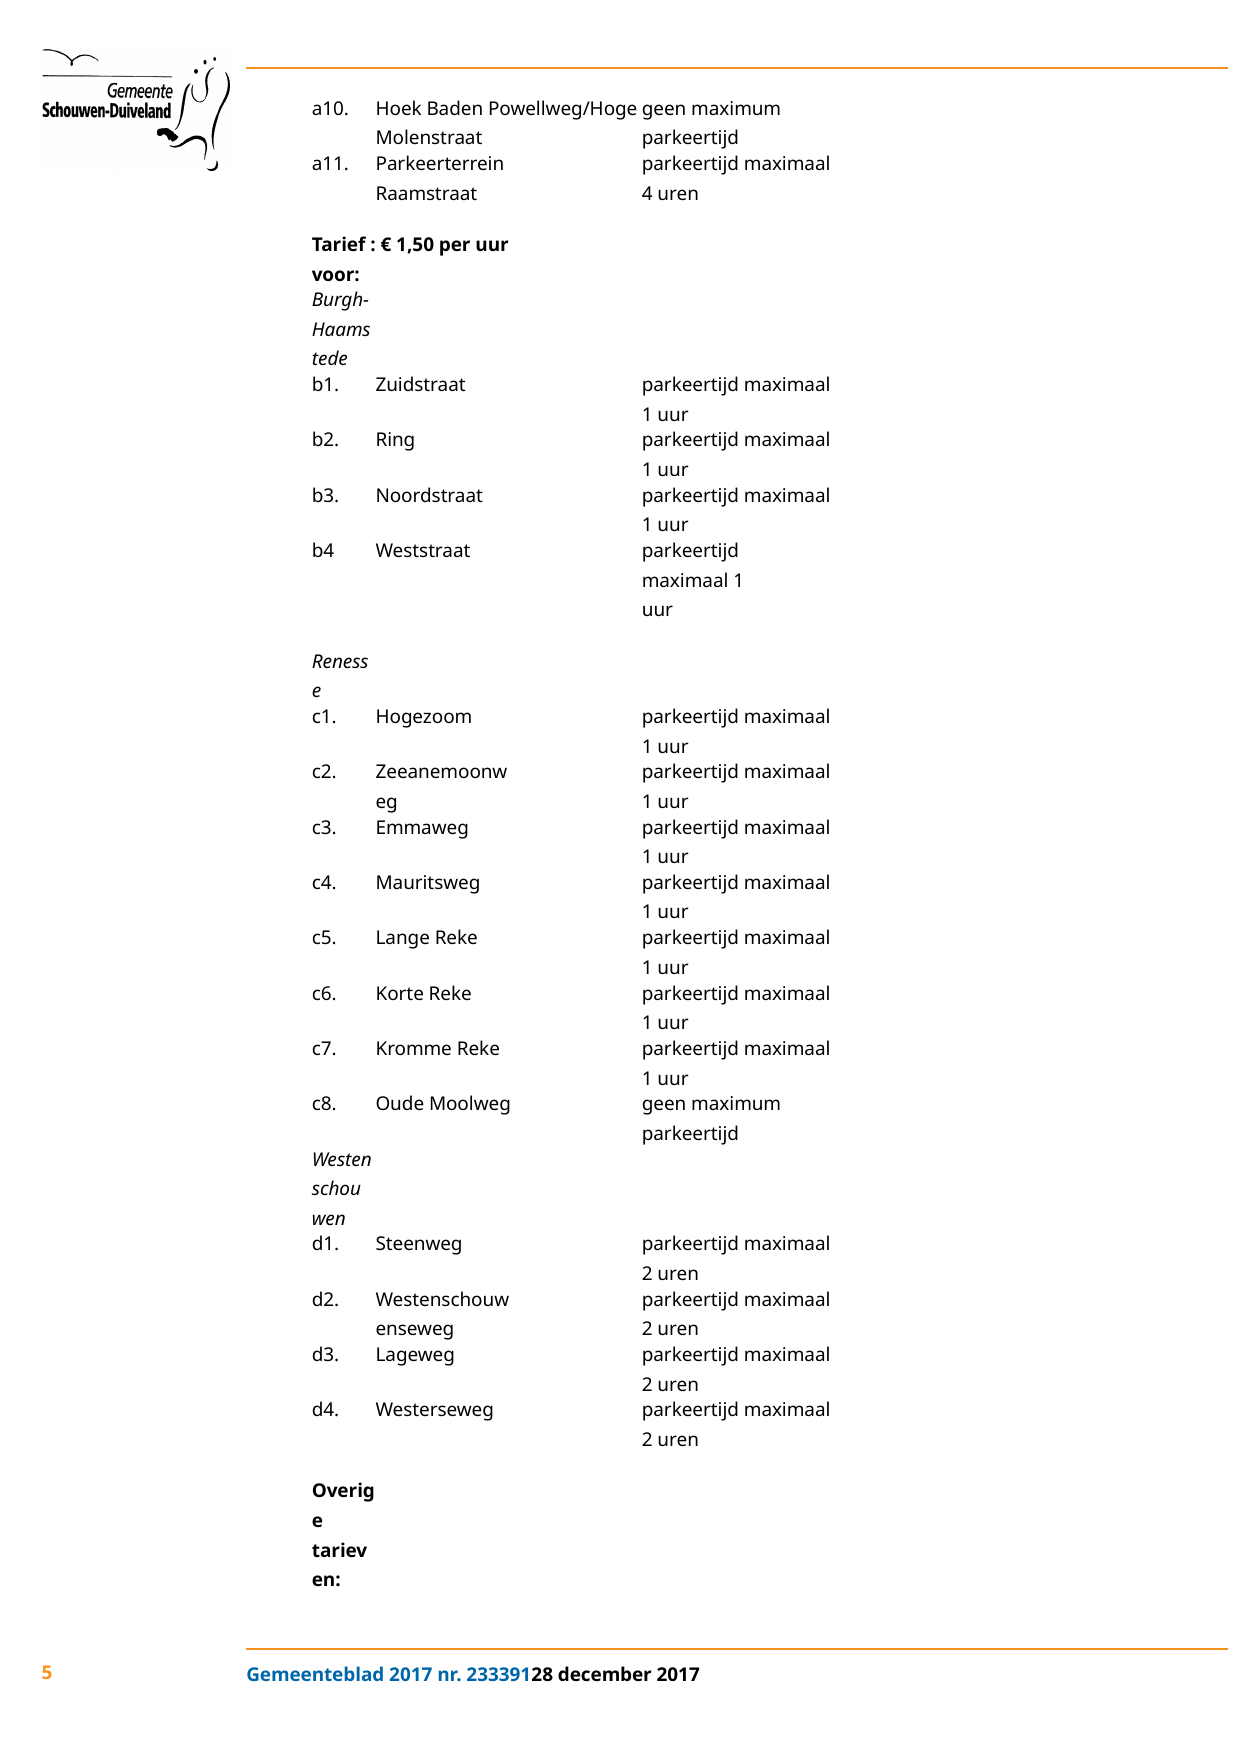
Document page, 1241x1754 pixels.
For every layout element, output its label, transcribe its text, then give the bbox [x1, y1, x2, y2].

table_cell Westerseweg [375, 1397, 514, 1452]
table_cell [642, 648, 769, 703]
table_cell parkeertijd maximaal 1 uur [642, 537, 769, 622]
table_cell [248, 231, 312, 286]
table_cell [248, 427, 312, 482]
table_cell parkeertijd maximaal 1 uur [642, 814, 833, 869]
table_cell Oude Moolweg [375, 1090, 514, 1146]
table_cell Steenweg [375, 1231, 514, 1286]
table_cell [514, 925, 642, 980]
table_cell [642, 1478, 769, 1592]
table_cell parkeertijd maximaal 1 uur [642, 980, 833, 1035]
table_cell [833, 1452, 896, 1478]
table_cell Emmaweg [375, 814, 514, 869]
table_cell geen maximum parkeertijd [642, 95, 833, 150]
table_cell [514, 482, 642, 537]
table_cell [833, 759, 896, 814]
table_cell [375, 648, 514, 703]
table_cell [833, 231, 896, 286]
table_cell Burgh-Haamstede [312, 286, 375, 371]
table_cell [248, 1286, 312, 1341]
table_cell [514, 1231, 642, 1286]
table_cell [248, 703, 312, 758]
table_cell [769, 205, 833, 231]
table_cell [375, 205, 514, 231]
table_cell b3. [312, 482, 375, 537]
table_cell [514, 869, 642, 924]
table_cell [833, 814, 896, 869]
table_cell parkeertijd maximaal 2 uren [642, 1231, 833, 1286]
table_cell Renesse [312, 648, 375, 703]
table_cell [248, 1478, 312, 1592]
table_cell c6. [312, 980, 375, 1035]
table_cell c7. [312, 1035, 375, 1090]
table_cell [248, 1090, 312, 1146]
table_cell d3. [312, 1341, 375, 1397]
table_cell [248, 286, 312, 371]
table_cell [833, 1090, 896, 1146]
table_cell c3. [312, 814, 375, 869]
table_cell [375, 1146, 514, 1231]
table_cell [375, 1452, 514, 1478]
table_cell [248, 1397, 312, 1452]
picture [41, 47, 231, 172]
table_cell [833, 1397, 896, 1452]
table_cell [514, 1478, 642, 1592]
table_cell [833, 648, 896, 703]
table_cell [248, 482, 312, 537]
table_cell d1. [312, 1231, 375, 1286]
table_cell [833, 1231, 896, 1286]
table_cell [642, 622, 769, 648]
table_cell parkeertijd maximaal 1 uur [642, 703, 833, 758]
table_cell [833, 622, 896, 648]
table_cell Zuidstraat [375, 371, 514, 427]
table_cell [375, 1478, 514, 1592]
table_cell a11. [312, 150, 375, 205]
table_cell [514, 1146, 642, 1231]
table_cell geen maximum parkeertijd [642, 1090, 833, 1146]
table_cell [248, 1341, 312, 1397]
table_cell c4. [312, 869, 375, 924]
table_cell [514, 1286, 642, 1341]
table_cell [833, 1341, 896, 1397]
table_cell [833, 1146, 896, 1231]
table_cell [833, 869, 896, 924]
table_cell [248, 648, 312, 703]
table_cell [514, 980, 642, 1035]
table_cell b1. [312, 371, 375, 427]
table_cell Hoek Baden Powellweg/Hoge Molenstraat [375, 95, 642, 150]
table_cell c5. [312, 925, 375, 980]
table_cell [514, 205, 642, 231]
table_cell parkeertijd maximaal 1 uur [642, 371, 833, 427]
table_cell [833, 371, 896, 427]
table_cell Noordstraat [375, 482, 514, 537]
table_cell Westenschouwenseweg [375, 1286, 514, 1341]
table_cell [833, 925, 896, 980]
table_cell [833, 95, 896, 150]
table_cell Zeeanemoonweg [375, 759, 514, 814]
table_cell [248, 1452, 312, 1478]
table_cell [248, 537, 312, 622]
table_cell [769, 1146, 833, 1231]
table_cell [642, 1146, 769, 1231]
table_cell [769, 648, 833, 703]
table_cell parkeertijd maximaal 4 uren [642, 150, 833, 205]
table_cell [312, 1452, 375, 1478]
table_cell [514, 622, 642, 648]
table_cell Kromme Reke [375, 1035, 514, 1090]
table_cell [833, 537, 896, 622]
table_cell [248, 150, 312, 205]
table_cell [248, 814, 312, 869]
table_cell [248, 95, 312, 150]
table_cell [514, 286, 642, 371]
table_cell [514, 150, 642, 205]
table_cell [514, 814, 642, 869]
table_cell Mauritsweg [375, 869, 514, 924]
table_cell Korte Reke [375, 980, 514, 1035]
table_cell parkeertijd maximaal 2 uren [642, 1397, 833, 1452]
table_cell [514, 231, 642, 286]
table_cell [248, 925, 312, 980]
table_cell parkeertijd maximaal 1 uur [642, 759, 833, 814]
table_cell [514, 371, 642, 427]
table_cell [833, 1035, 896, 1090]
table_cell [248, 371, 312, 427]
table_cell [312, 622, 375, 648]
table_cell d2. [312, 1286, 375, 1341]
table_cell [514, 1452, 642, 1478]
table_cell c1. [312, 703, 375, 758]
table_cell parkeertijd maximaal 1 uur [642, 1035, 833, 1090]
table_cell [769, 1452, 833, 1478]
table_cell [248, 759, 312, 814]
table_cell Hogezoom [375, 703, 514, 758]
table_cell [642, 286, 769, 371]
table_cell [375, 622, 514, 648]
table_cell [833, 150, 896, 205]
table_cell [833, 980, 896, 1035]
table_cell [514, 1035, 642, 1090]
table_cell [833, 205, 896, 231]
table_cell [769, 622, 833, 648]
table_cell [375, 286, 514, 371]
table_cell [248, 869, 312, 924]
table_cell [769, 231, 833, 286]
table_cell a10. [312, 95, 375, 150]
table_cell [833, 286, 896, 371]
table_cell [248, 980, 312, 1035]
table_cell Tarief : € 1,50 per uur voor: [312, 231, 514, 286]
table_cell [833, 427, 896, 482]
table_cell [248, 622, 312, 648]
table_cell [514, 537, 642, 622]
table_cell [769, 1478, 833, 1592]
table_cell parkeertijd maximaal 1 uur [642, 925, 833, 980]
table_cell [833, 1286, 896, 1341]
table_cell [514, 1341, 642, 1397]
table_cell [514, 703, 642, 758]
table_cell c2. [312, 759, 375, 814]
table_cell [833, 1478, 896, 1592]
table_cell Westenschouwen [312, 1146, 375, 1231]
table_cell Weststraat [375, 537, 514, 622]
table_cell [642, 205, 769, 231]
table_cell Overige tarieven: [312, 1478, 375, 1592]
table_cell Parkeerterrein Raamstraat [375, 150, 514, 205]
table_cell parkeertijd maximaal 1 uur [642, 482, 833, 537]
table_cell [833, 703, 896, 758]
table_cell parkeertijd maximaal 2 uren [642, 1286, 833, 1341]
table_cell [514, 648, 642, 703]
table_cell [833, 482, 896, 537]
table_cell d4. [312, 1397, 375, 1452]
table_cell [642, 231, 769, 286]
table_cell [248, 1146, 312, 1231]
table_cell [248, 1231, 312, 1286]
table_cell [514, 1397, 642, 1452]
table_cell [642, 1452, 769, 1478]
table_cell Lange Reke [375, 925, 514, 980]
table_cell Ring [375, 427, 514, 482]
table_cell c8. [312, 1090, 375, 1146]
table_cell [514, 427, 642, 482]
table_cell [312, 205, 375, 231]
table_cell [248, 205, 312, 231]
table_cell [769, 286, 833, 371]
table_cell b2. [312, 427, 375, 482]
table_cell [248, 1035, 312, 1090]
table_cell [769, 537, 833, 622]
table_cell b4 [312, 537, 375, 622]
table_cell Lageweg [375, 1341, 514, 1397]
table_cell parkeertijd maximaal 1 uur [642, 427, 833, 482]
table_cell parkeertijd maximaal 1 uur [642, 869, 833, 924]
table_cell parkeertijd maximaal 2 uren [642, 1341, 833, 1397]
table_cell [514, 1090, 642, 1146]
table_cell [514, 759, 642, 814]
